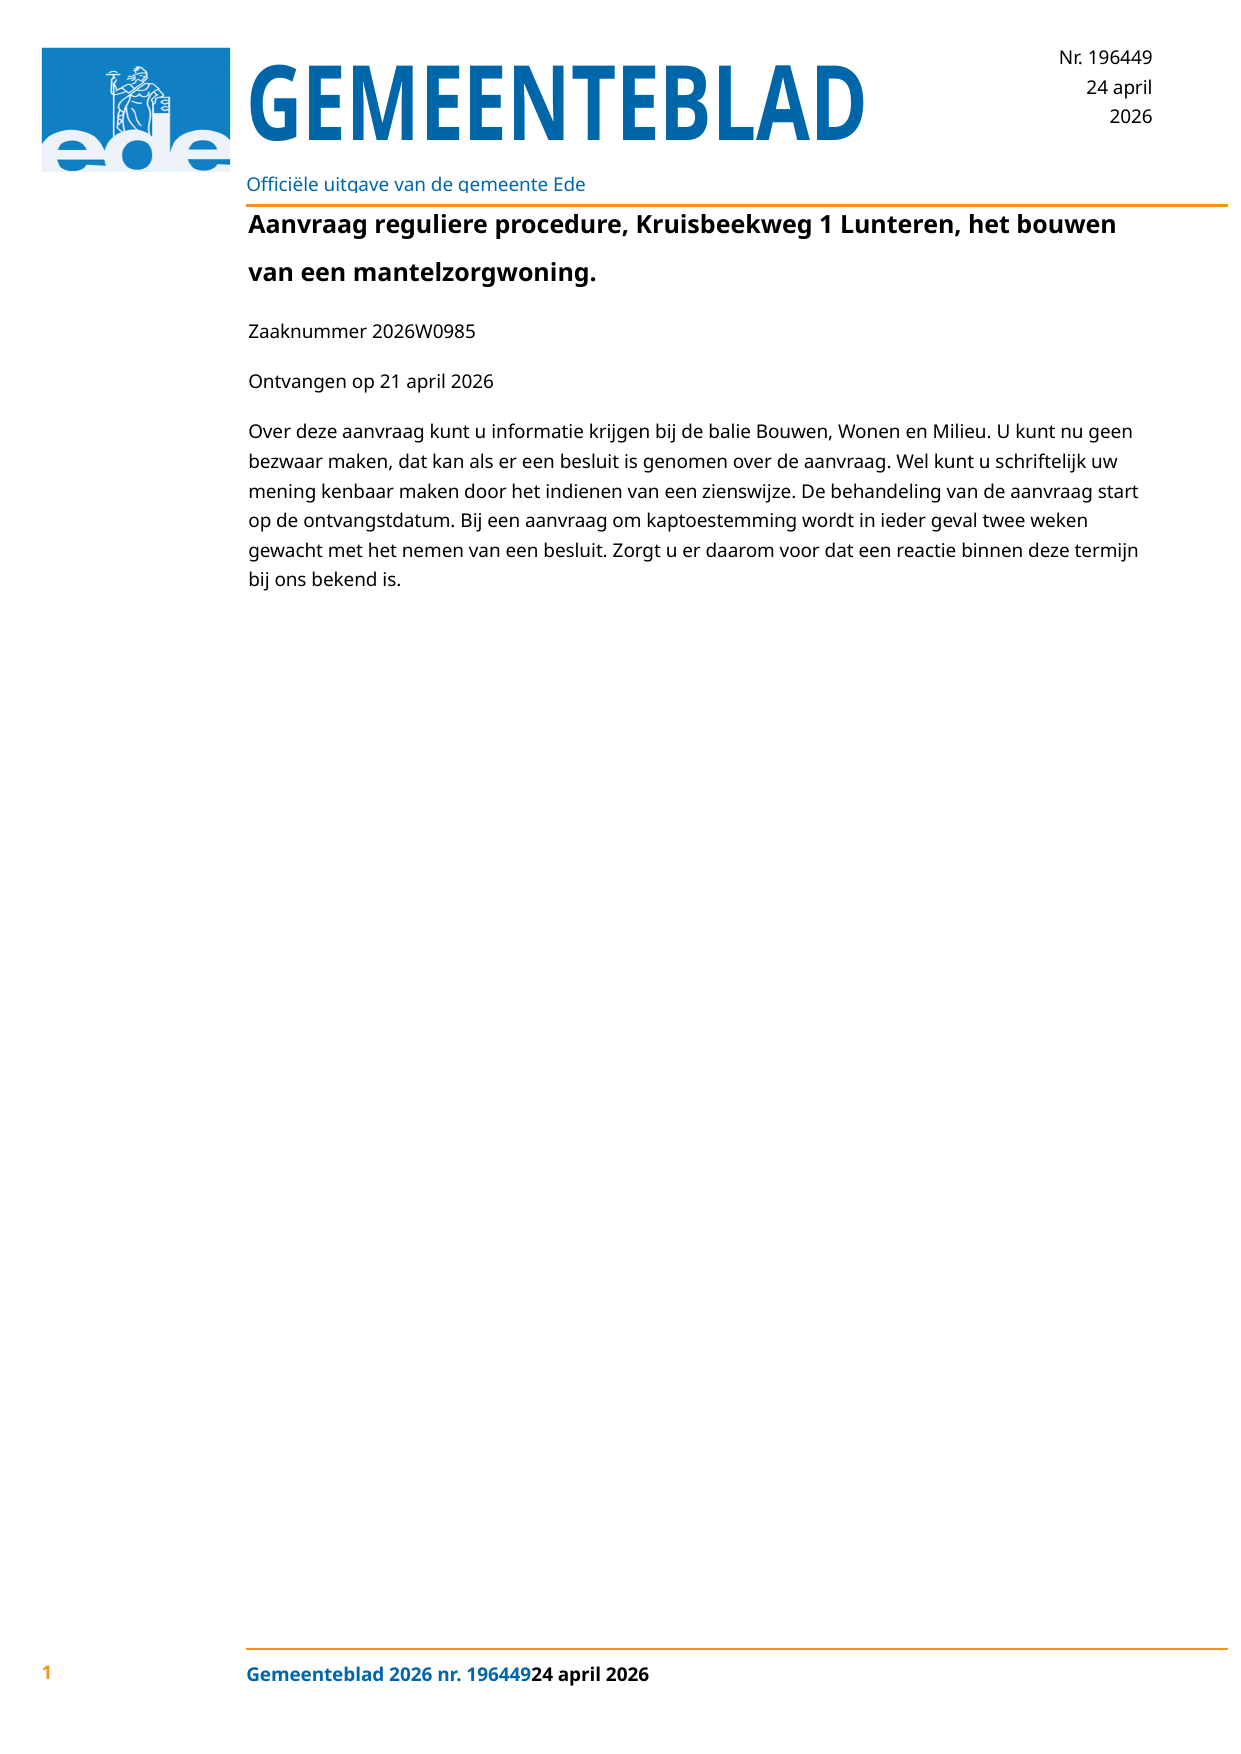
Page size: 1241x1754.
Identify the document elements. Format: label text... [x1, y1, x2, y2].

text Over deze aanvraag kunt u informatie krijgen bij de balie Bouwen, Wonen en Milieu. U kunt nu geen bezwaar maken, dat kan als er een besluit is genomen over de aanvraag. Wel kunt u schriftelijk uw mening kenbaar maken door het indienen van een zienswijze. De behandeling van de aanvraag start op de ontvangstdatum. Bij een aanvraag om kaptoestemming wordt in ieder geval twee weken gewacht met het nemen van een besluit. Zorgt u er daarom voor dat een reactie binnen deze termijn bij ons bekend is. [248, 419, 1152, 592]
text Ontvangen op 21 april 2026 [248, 368, 1152, 394]
text Aanvraag reguliere procedure, Kruisbeekweg 1 Lunteren, het bouwen van een mantelzorgwoning. [248, 207, 1152, 288]
picture [41, 47, 231, 172]
text Zaaknummer 2026W0985 [248, 318, 1152, 344]
